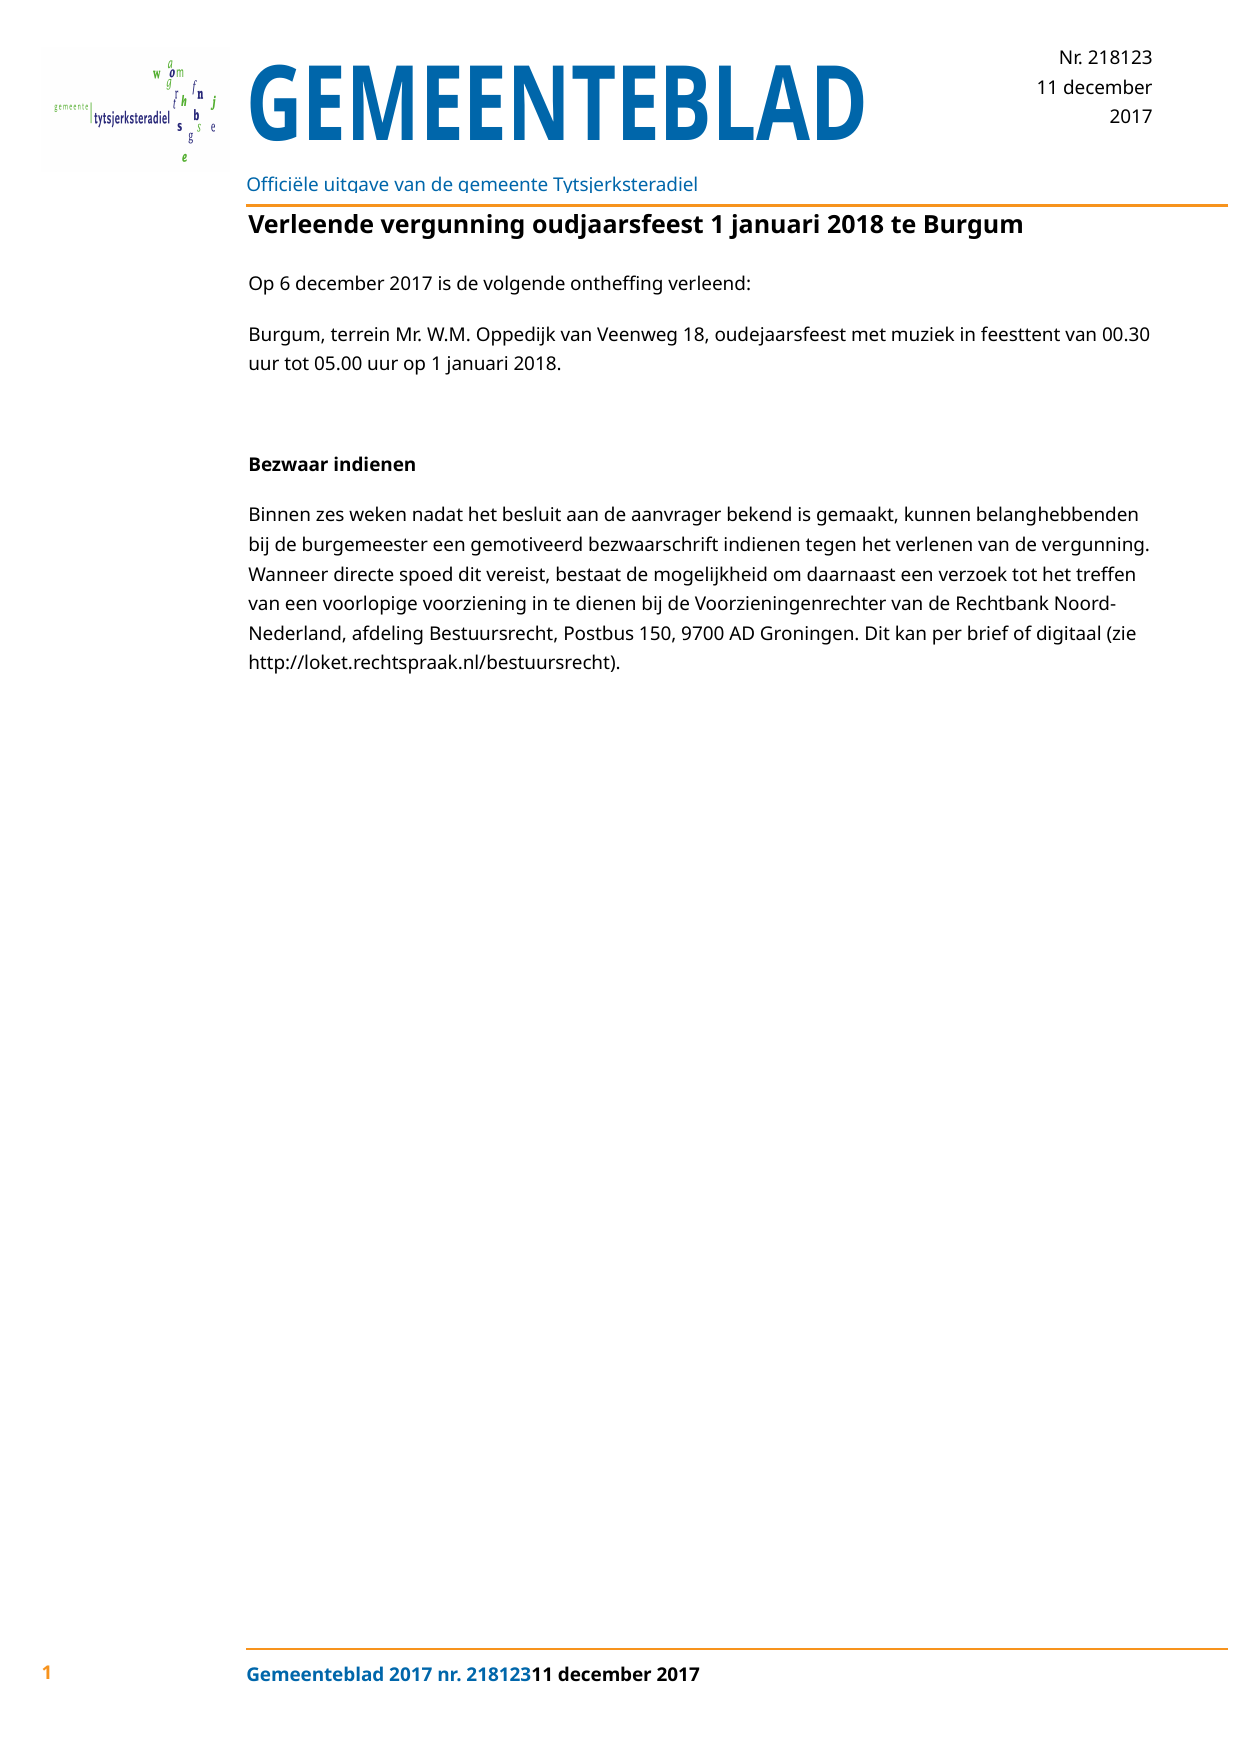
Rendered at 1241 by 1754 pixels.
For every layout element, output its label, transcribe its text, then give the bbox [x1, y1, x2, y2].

text Bezwaar indienen [248, 451, 1152, 477]
text Burgum, terrein Mr. W.M. Oppedijk van Veenweg 18, oudejaarsfeest met muziek in feesttent van 00.30 uur tot 05.00 uur op 1 januari 2018. [248, 321, 1152, 376]
picture [41, 47, 231, 172]
text Binnen zes weken nadat het besluit aan de aanvrager bekend is gemaakt, kunnen belang­hebbenden bij de burgemeester een gemotiveerd bezwaarschrift indienen tegen het verlenen van de ver­gunning. Wanneer directe spoed dit vereist, bestaat de mogelijkheid om daarnaast een verzoek tot het treffen van een voorlopige voorziening in te dienen bij de Voorzieningenrechter van de Rechtbank Noord-Nederland, afdeling Bestuursrecht, Postbus 150, 9700 AD Groningen. Dit kan per brief of digitaal (zie http://loket.rechtspraak.nl/bestuursrecht). [248, 502, 1152, 675]
text Verleende vergunning oudjaarsfeest 1 januari 2018 te Burgum [248, 207, 1152, 241]
text Op 6 december 2017 is de volgende ontheffing ver­leend: [248, 270, 1152, 296]
